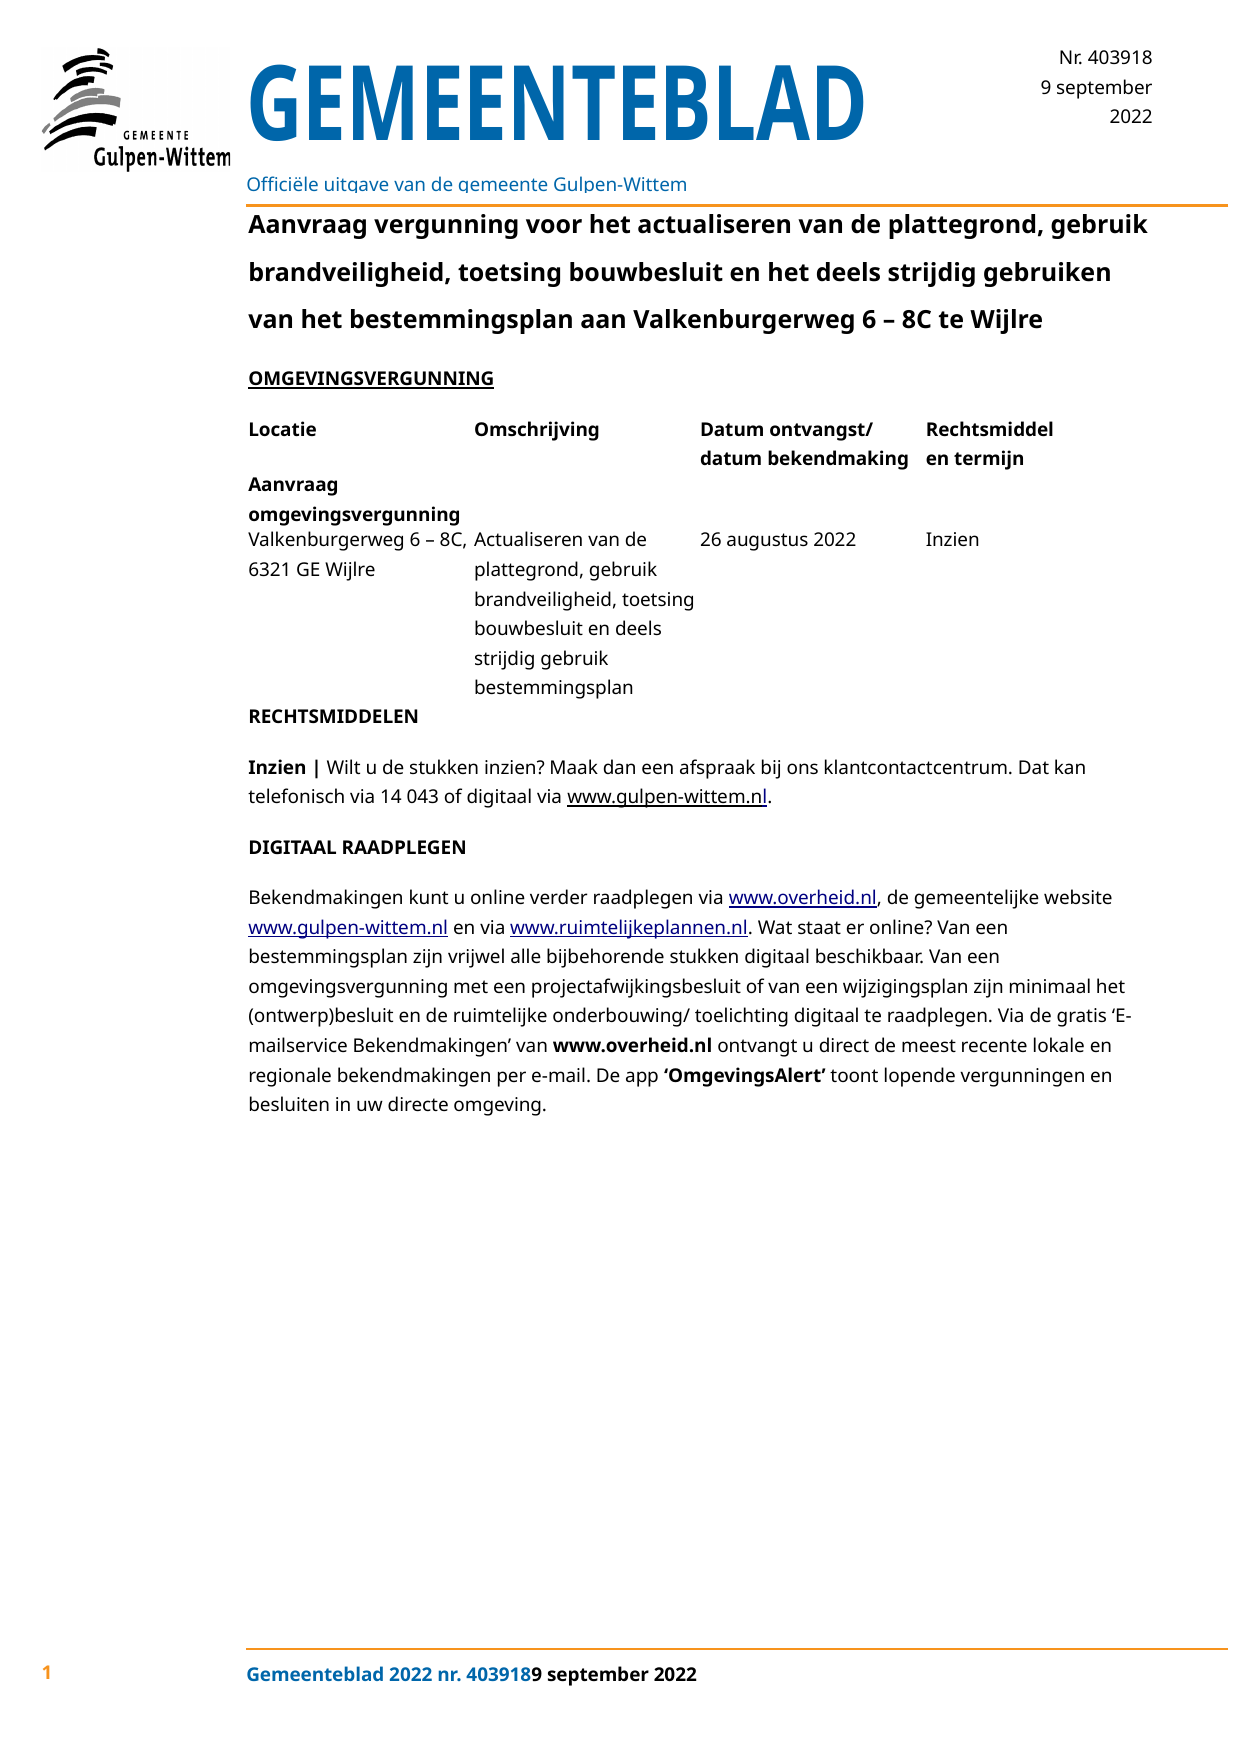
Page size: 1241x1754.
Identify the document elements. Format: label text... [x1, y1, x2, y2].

table_cell Aanvraag omgevingsvergunning [248, 471, 474, 527]
table_cell 26 augustus 2022 [700, 527, 926, 700]
text Bekendmakingen kunt u online verder raadplegen via www.overheid.nl, de gemeentelijke website www.gulpen-wittem.nl en via www.ruimtelijkeplannen.nl. Wat staat er online? Van een bestemmingsplan zijn vrijwel alle bijbehorende stukken digitaal beschikbaar. Van een omgevingsvergunning met een projectafwijkingsbesluit of van een wijzigingsplan zijn minimaal het (ontwerp)besluit en de ruimtelijke onderbouwing/ toelichting digitaal te raadplegen. Via de gratis ‘E-mailservice Bekendmakingen’ van www.overheid.nl ontvangt u direct de meest recente lokale en regionale bekendmakingen per e-mail. De app ‘OmgevingsAlert’ toont lopende vergunningen en besluiten in uw directe omgeving. [248, 884, 1152, 1117]
table_cell Valkenburgerweg 6 – 8C, 6321 GE Wijlre [248, 527, 474, 700]
text DIGITAAL RAADPLEGEN [248, 834, 1152, 860]
table_cell [700, 471, 926, 527]
picture [41, 47, 231, 172]
text Inzien | Wilt u de stukken inzien? Maak dan een afspraak bij ons klantcontactcentrum. Dat kan telefonisch via 14 043 of digitaal via www.gulpen-wittem.nl. [248, 754, 1152, 809]
table_cell [474, 471, 700, 527]
table_header Rechtsmiddel en termijn [926, 416, 1152, 471]
text OMGEVINGSVERGUNNING [248, 366, 1152, 391]
table_cell Inzien [926, 527, 1152, 700]
table_header Omschrijving [474, 416, 700, 471]
table_cell [926, 471, 1152, 527]
text RECHTSMIDDELEN [248, 703, 1152, 729]
table_header Locatie [248, 416, 474, 471]
table_cell Actualiseren van de plattegrond, gebruik brandveiligheid, toetsing bouwbesluit en deels strijdig gebruik bestemmingsplan [474, 527, 700, 700]
table_header Datum ontvangst/ datum bekendmaking [700, 416, 926, 471]
text Aanvraag vergunning voor het actualiseren van de plattegrond, gebruik brandveiligheid, toetsing bouwbesluit en het deels strijdig gebruiken van het bestemmingsplan aan Valkenburgerweg 6 – 8C te Wijlre [248, 207, 1152, 336]
